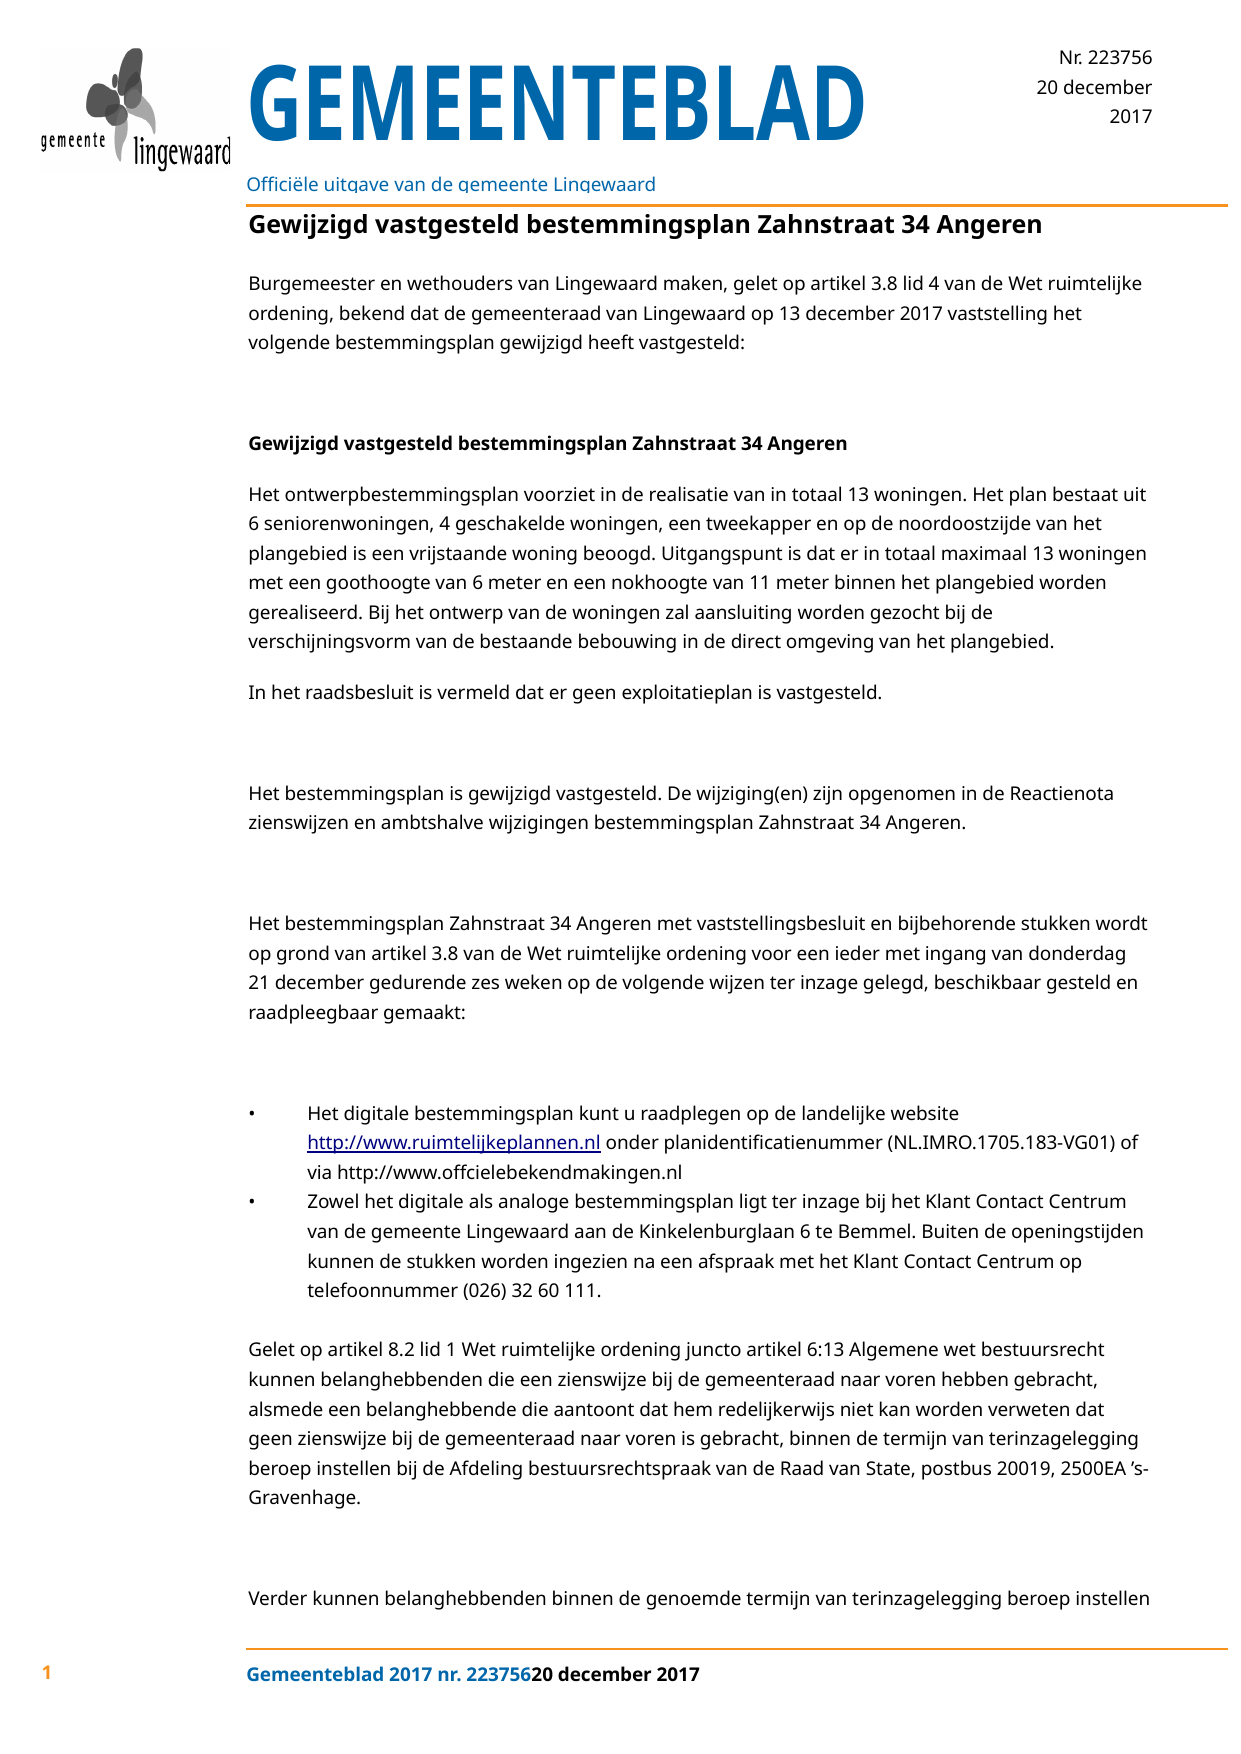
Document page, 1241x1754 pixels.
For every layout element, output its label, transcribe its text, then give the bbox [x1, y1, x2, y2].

text Verder kunnen belanghebbenden binnen de genoemde termijn van terinzagelegging beroep instellen [248, 1585, 1152, 1611]
picture [41, 47, 231, 172]
text Het bestemmingsplan is gewijzigd vastgesteld. De wijziging(en) zijn opgenomen in de Reactienota zienswijzen en ambtshalve wijzigingen bestemmingsplan Zahnstraat 34 Angeren. [248, 780, 1152, 835]
list Het digitale bestemmingsplan kunt u raadplegen op de landelijke website http://www.ruimtelijkeplannen.nl onder planidentificatienummer (NL.IMRO.1705.183-VG01) of via http://www.offcielebekendmakingen.nl [248, 1100, 1152, 1185]
text Het bestemmingsplan Zahnstraat 34 Angeren met vaststellingsbesluit en bijbehorende stukken wordt op grond van artikel 3.8 van de Wet ruimtelijke ordening voor een ieder met ingang van donderdag 21 december gedurende zes weken op de volgende wijzen ter inzage gelegd, beschikbaar gesteld en raadpleegbaar gemaakt: [248, 910, 1152, 1025]
list Zowel het digitale als analoge bestemmingsplan ligt ter inzage bij het Klant Contact Centrum van de gemeente Lingewaard aan de Kinkelenburglaan 6 te Bemmel. Buiten de openingstijden kunnen de stukken worden ingezien na een afspraak met het Klant Contact Centrum op telefoonnummer (026) 32 60 111. [248, 1189, 1152, 1303]
text In het raadsbesluit is vermeld dat er geen exploitatieplan is vastgesteld. [248, 679, 1152, 705]
text Gelet op artikel 8.2 lid 1 Wet ruimtelijke ordening juncto artikel 6:13 Algemene wet bestuursrecht kunnen belanghebbenden die een zienswijze bij de gemeenteraad naar voren hebben gebracht, alsmede een belanghebbende die aantoont dat hem redelijkerwijs niet kan worden verweten dat geen zienswijze bij de gemeenteraad naar voren is gebracht, binnen de termijn van terinzagelegging beroep instellen bij de Afdeling bestuursrechtspraak van de Raad van State, postbus 20019, 2500EA ’s-Gravenhage. [248, 1337, 1152, 1510]
text Het ontwerpbestemmingsplan voorziet in de realisatie van in totaal 13 woningen. Het plan bestaat uit 6 seniorenwoningen, 4 geschakelde woningen, een tweekapper en op de noordoostzijde van het plangebied is een vrijstaande woning beoogd. Uitgangspunt is dat er in totaal maximaal 13 woningen met een goothoogte van 6 meter en een nokhoogte van 11 meter binnen het plangebied worden gerealiseerd. Bij het ontwerp van de woningen zal aansluiting worden gezocht bij de verschijningsvorm van de bestaande bebouwing in de direct omgeving van het plangebied. [248, 481, 1152, 654]
text Gewijzigd vastgesteld bestemmingsplan Zahnstraat 34 Angeren [248, 430, 1152, 456]
text Burgemeester en wethouders van Lingewaard maken, gelet op artikel 3.8 lid 4 van de Wet ruimtelijke ordening, bekend dat de gemeenteraad van Lingewaard op 13 december 2017 vaststelling het volgende bestemmingsplan gewijzigd heeft vastgesteld: [248, 270, 1152, 355]
text Gewijzigd vastgesteld bestemmingsplan Zahnstraat 34 Angeren [248, 207, 1152, 241]
